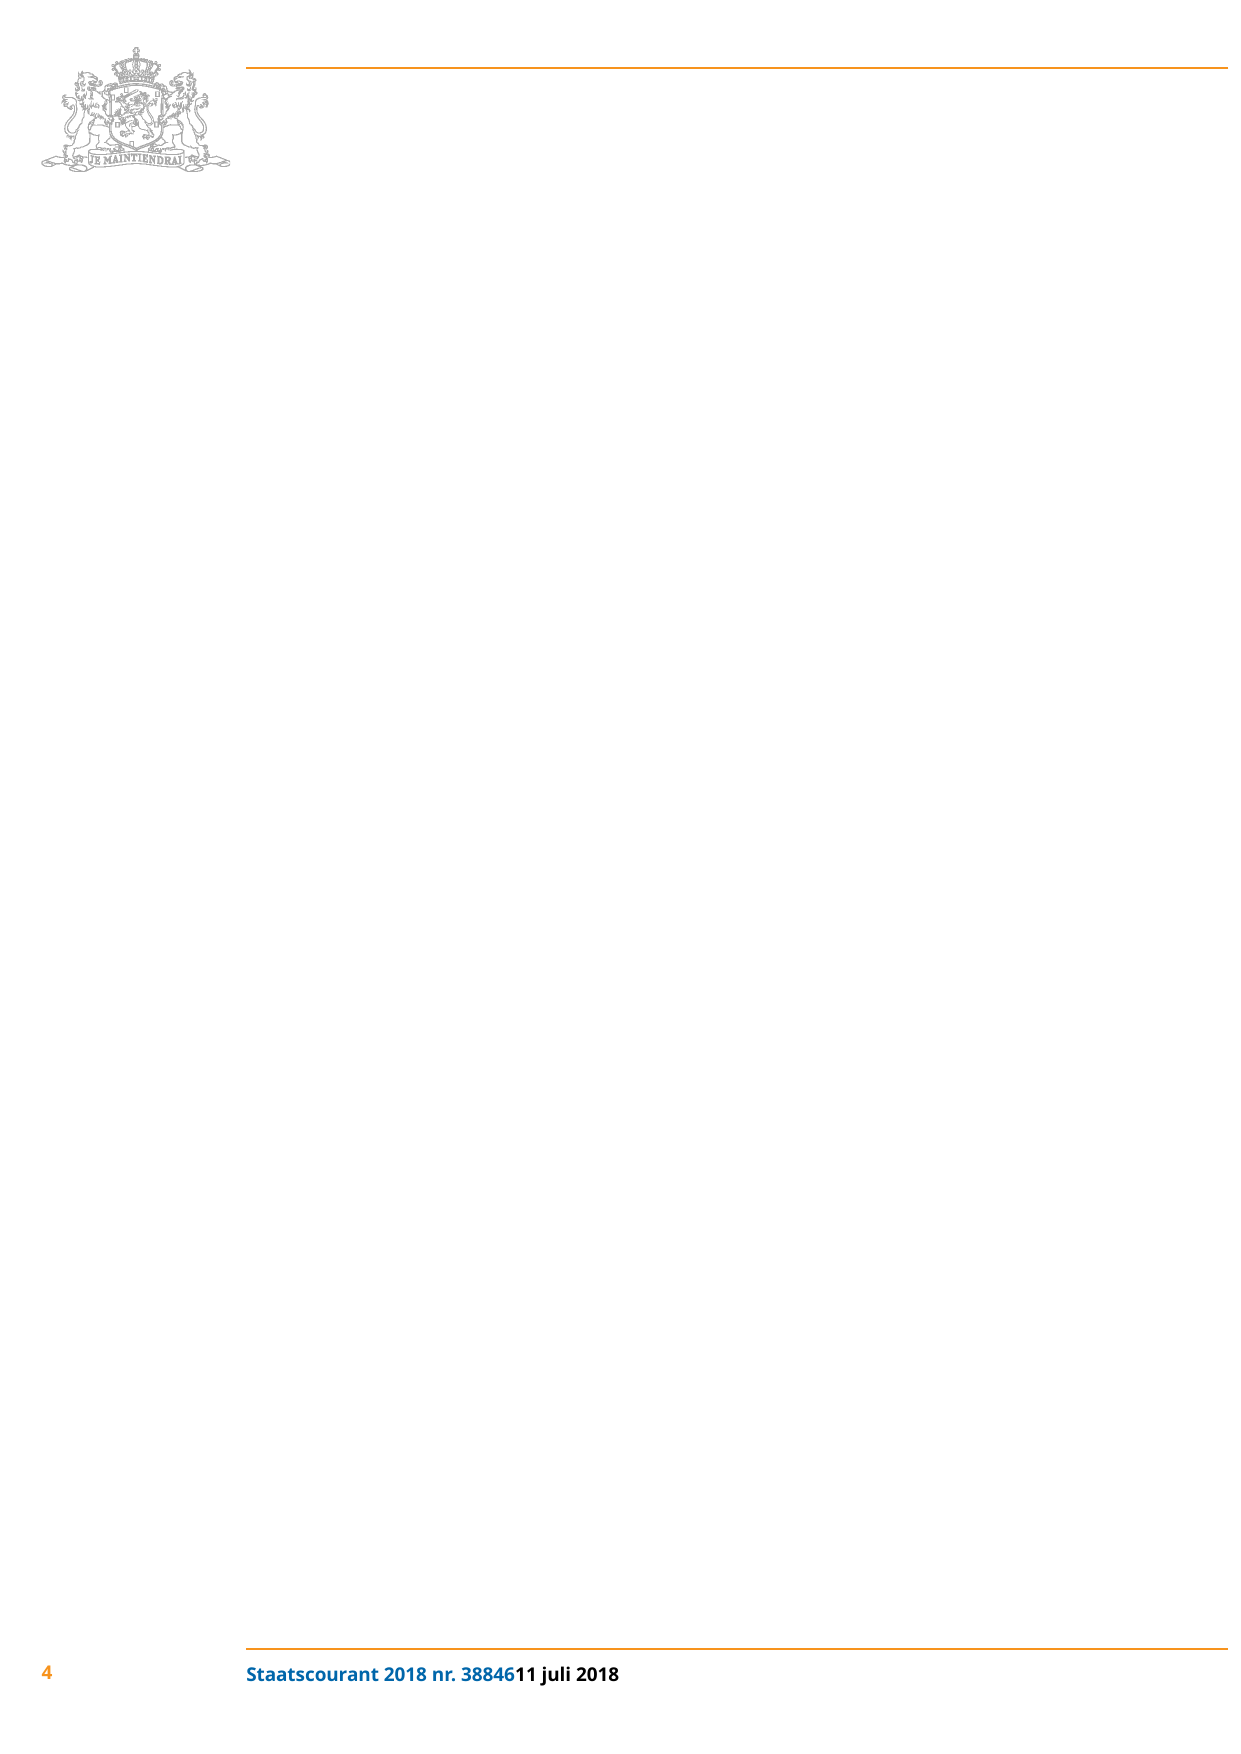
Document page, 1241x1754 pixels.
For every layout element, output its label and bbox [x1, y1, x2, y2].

picture [41, 47, 231, 172]
